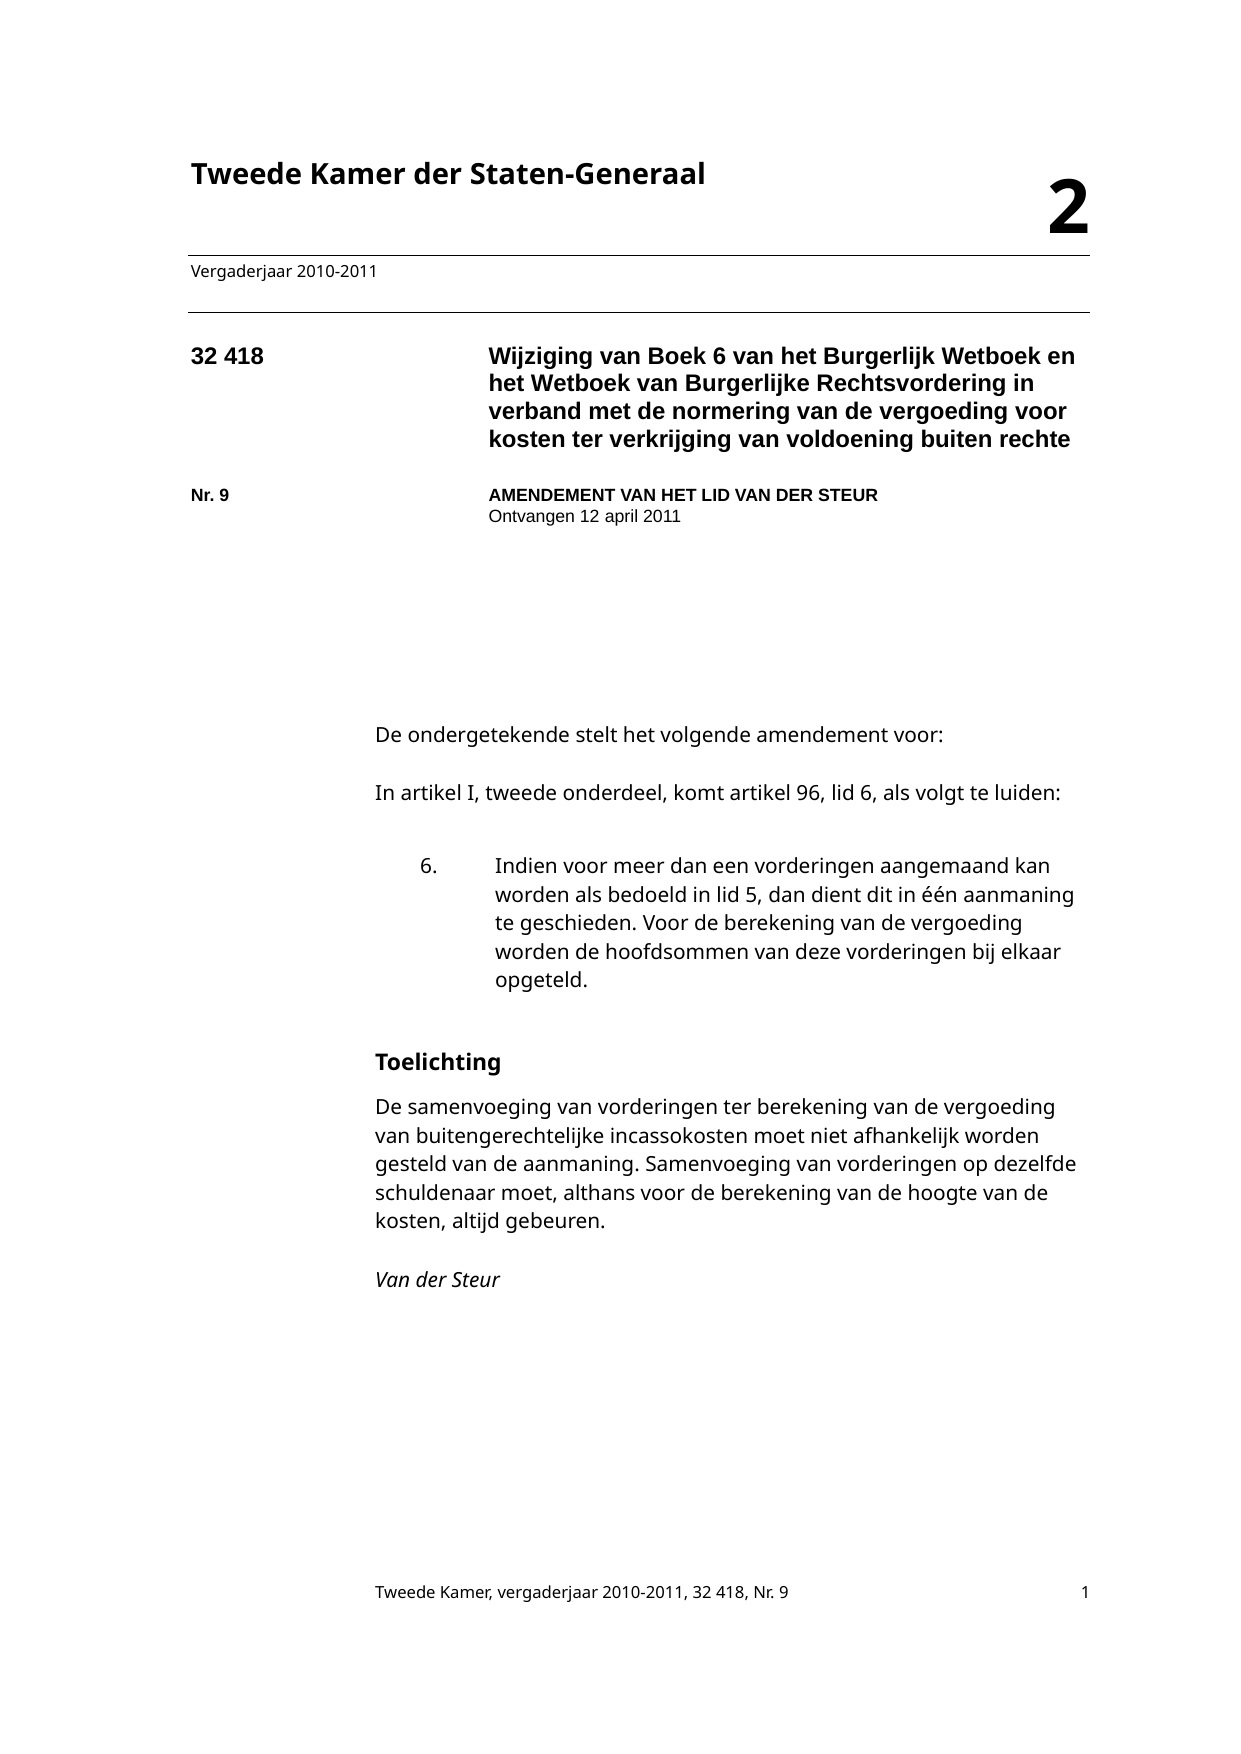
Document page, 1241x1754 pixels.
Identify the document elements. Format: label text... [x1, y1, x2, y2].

table_cell [485, 256, 1090, 312]
text De samenvoeging van vorderingen ter berekening van de vergoeding van buitengerechtelijke incassokosten moet niet afhankelijk worden gesteld van de aanmaning. Samenvoeging van vorderingen op dezelfde schuldenaar moet, althans voor de berekening van de hoogte van de kosten, altijd gebeuren. [375, 1092, 1090, 1235]
table_header Tweede Kamer der Staten-Generaal [188, 150, 909, 255]
text In artikel I, tweede onderdeel, komt artikel 96, lid 6, als volgt te luiden: [375, 778, 1090, 807]
table_cell Vergaderjaar 2010-2011 [188, 256, 485, 312]
text Van der Steur [375, 1265, 1090, 1293]
text De ondergetekende stelt het volgende amendement voor: [375, 720, 1090, 748]
subtitle Toelichting [375, 1046, 1090, 1077]
table_header 2 [910, 150, 1090, 255]
table_cell [188, 313, 485, 339]
table_cell AMENDEMENT VAN HET LID VAN DER STEUR Ontvangen 12 april 2011 [485, 482, 1090, 601]
table_cell Wijziging van Boek 6 van het Burgerlijk Wetboek en het Wetboek van Burgerlijke Rechtsvordering in verband met de normering van de vergoeding voor kosten ter verkrijging van voldoening buiten rechte [485, 339, 1090, 482]
table_cell [485, 313, 1090, 339]
table_cell Nr. 9 [188, 482, 485, 601]
table_cell 32 418 [188, 339, 485, 482]
list Indien voor meer dan een vorderingen aangemaand kan worden als bedoeld in lid 5, dan dient dit in één aanmaning te geschieden. Voor de berekening van de vergoeding worden de hoofdsommen van deze vorderingen bij elkaar opgeteld. [420, 852, 1090, 994]
